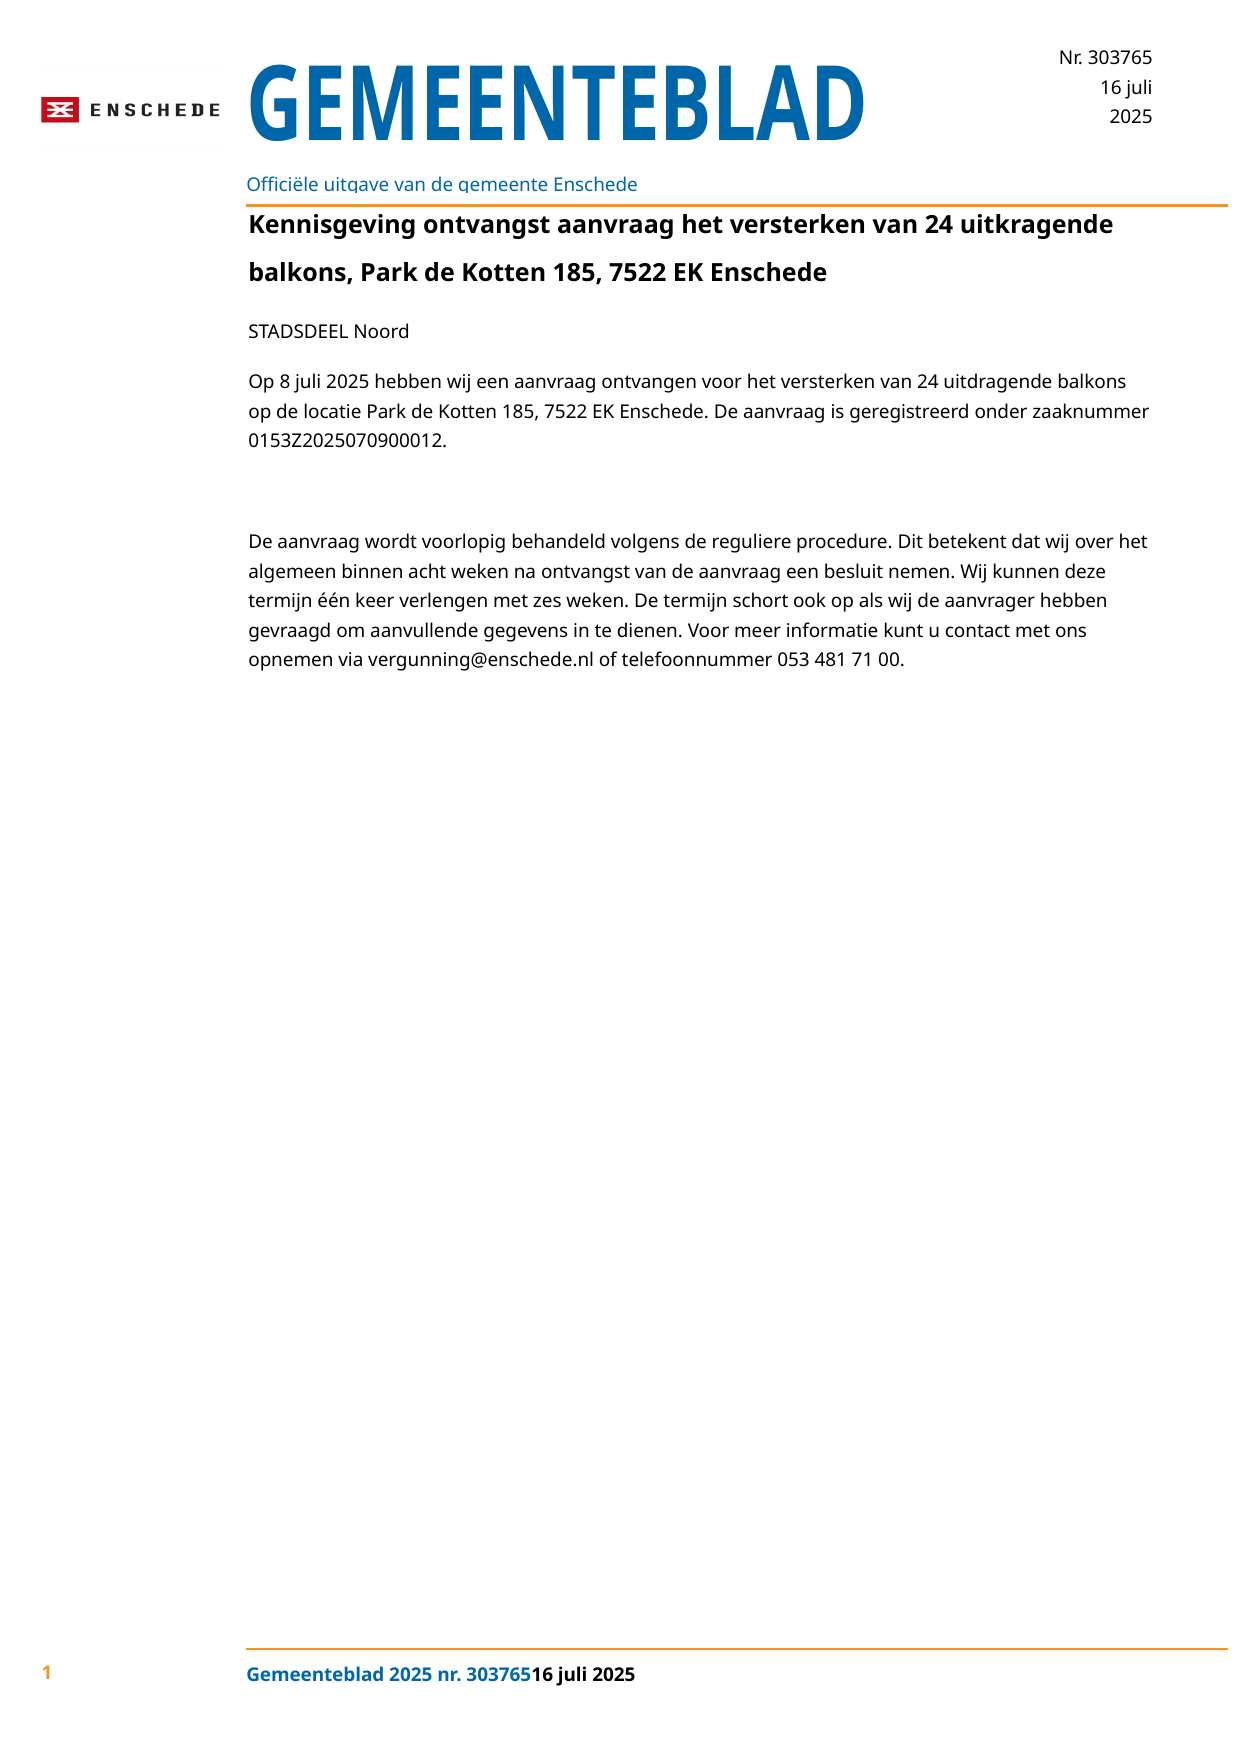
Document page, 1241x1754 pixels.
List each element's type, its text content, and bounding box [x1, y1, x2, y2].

text De aanvraag wordt voorlopig behandeld volgens de reguliere procedure. Dit betekent dat wij over het algemeen binnen acht weken na ontvangst van de aanvraag een besluit nemen. Wij kunnen deze termijn één keer verlengen met zes weken. De termijn schort ook op als wij de aanvrager hebben gevraagd om aanvullende gegevens in te dienen. Voor meer informatie kunt u contact met ons opnemen via vergunning@enschede.nl of telefoonnummer 053 481 71 00. [248, 528, 1152, 672]
text Kennisgeving ontvangst aanvraag het versterken van 24 uitkragende balkons, Park de Kotten 185, 7522 EK Enschede [248, 207, 1152, 288]
picture [41, 47, 231, 172]
text Op 8 juli 2025 hebben wij een aanvraag ontvangen voor het versterken van 24 uitdragende balkons op de locatie Park de Kotten 185, 7522 EK Enschede. De aanvraag is geregistreerd onder zaaknummer 0153Z2025070900012. [248, 368, 1152, 453]
text STADSDEEL Noord [248, 318, 1152, 344]
